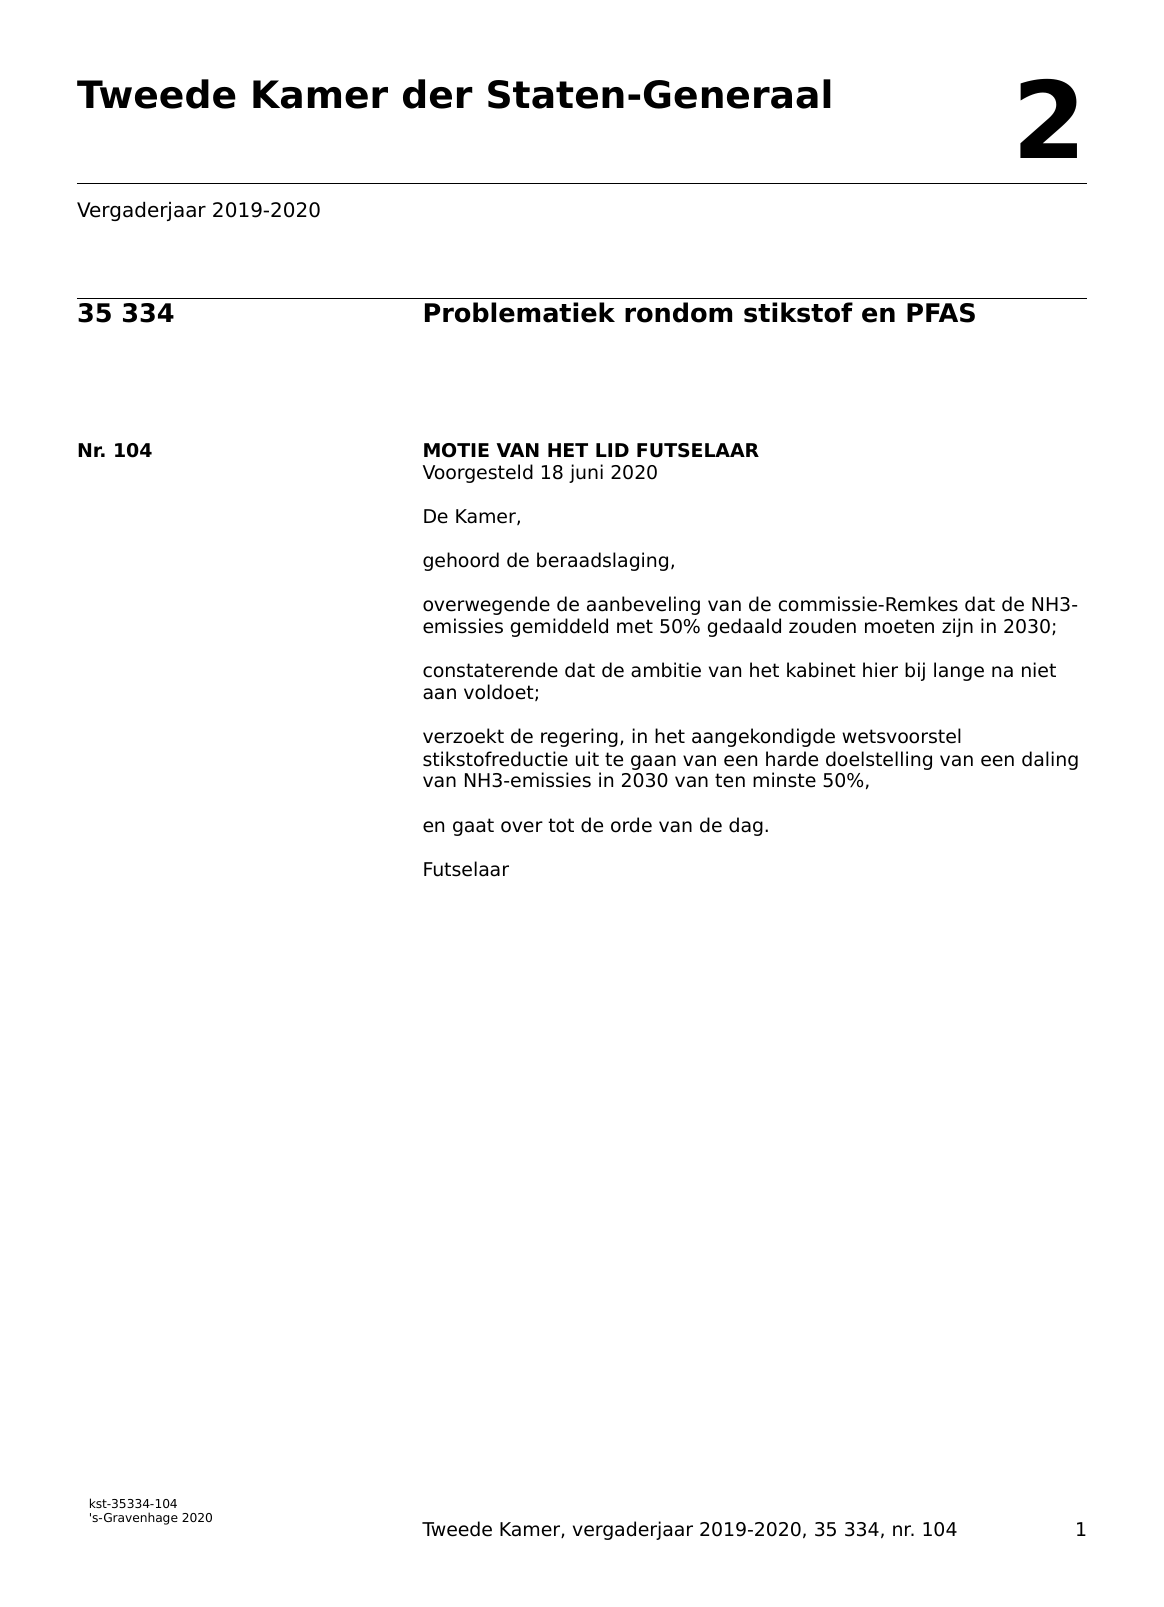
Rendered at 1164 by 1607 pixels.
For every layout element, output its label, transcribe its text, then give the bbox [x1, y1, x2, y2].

text verzoekt de regering, in het aangekondigde wetsvoorstel stikstofreductie uit te gaan van een harde doelstelling van een daling van NH3-emissies in 2030 van ten minste 50%, [422, 726, 1087, 792]
table_header 2 [886, 59, 1087, 183]
text 's-Gravenhage 2020 [88, 1511, 323, 1525]
subtitle 35 334 Problematiek rondom stikstof en PFAS [77, 299, 1087, 329]
text Voorgesteld 18 juni 2020 [422, 462, 1087, 484]
text constaterende dat de ambitie van het kabinet hier bij lange na niet aan voldoet; [422, 660, 1087, 704]
subtitle Nr. 104 MOTIE VAN HET LID FUTSELAAR [77, 440, 1087, 462]
table_header Tweede Kamer der Staten-Generaal [77, 59, 886, 183]
text Futselaar [422, 859, 1087, 881]
table_cell Vergaderjaar 2019-2020 [77, 184, 1087, 298]
text gehoord de beraadslaging, [422, 550, 1087, 572]
text overwegende de aanbeveling van de commissie-Remkes dat de NH3-emissies gemiddeld met 50% gedaald zouden moeten zijn in 2030; [422, 594, 1087, 638]
text kst-35334-104 [88, 1497, 323, 1511]
text De Kamer, [422, 506, 1087, 528]
text en gaat over tot de orde van de dag. [422, 814, 1087, 837]
